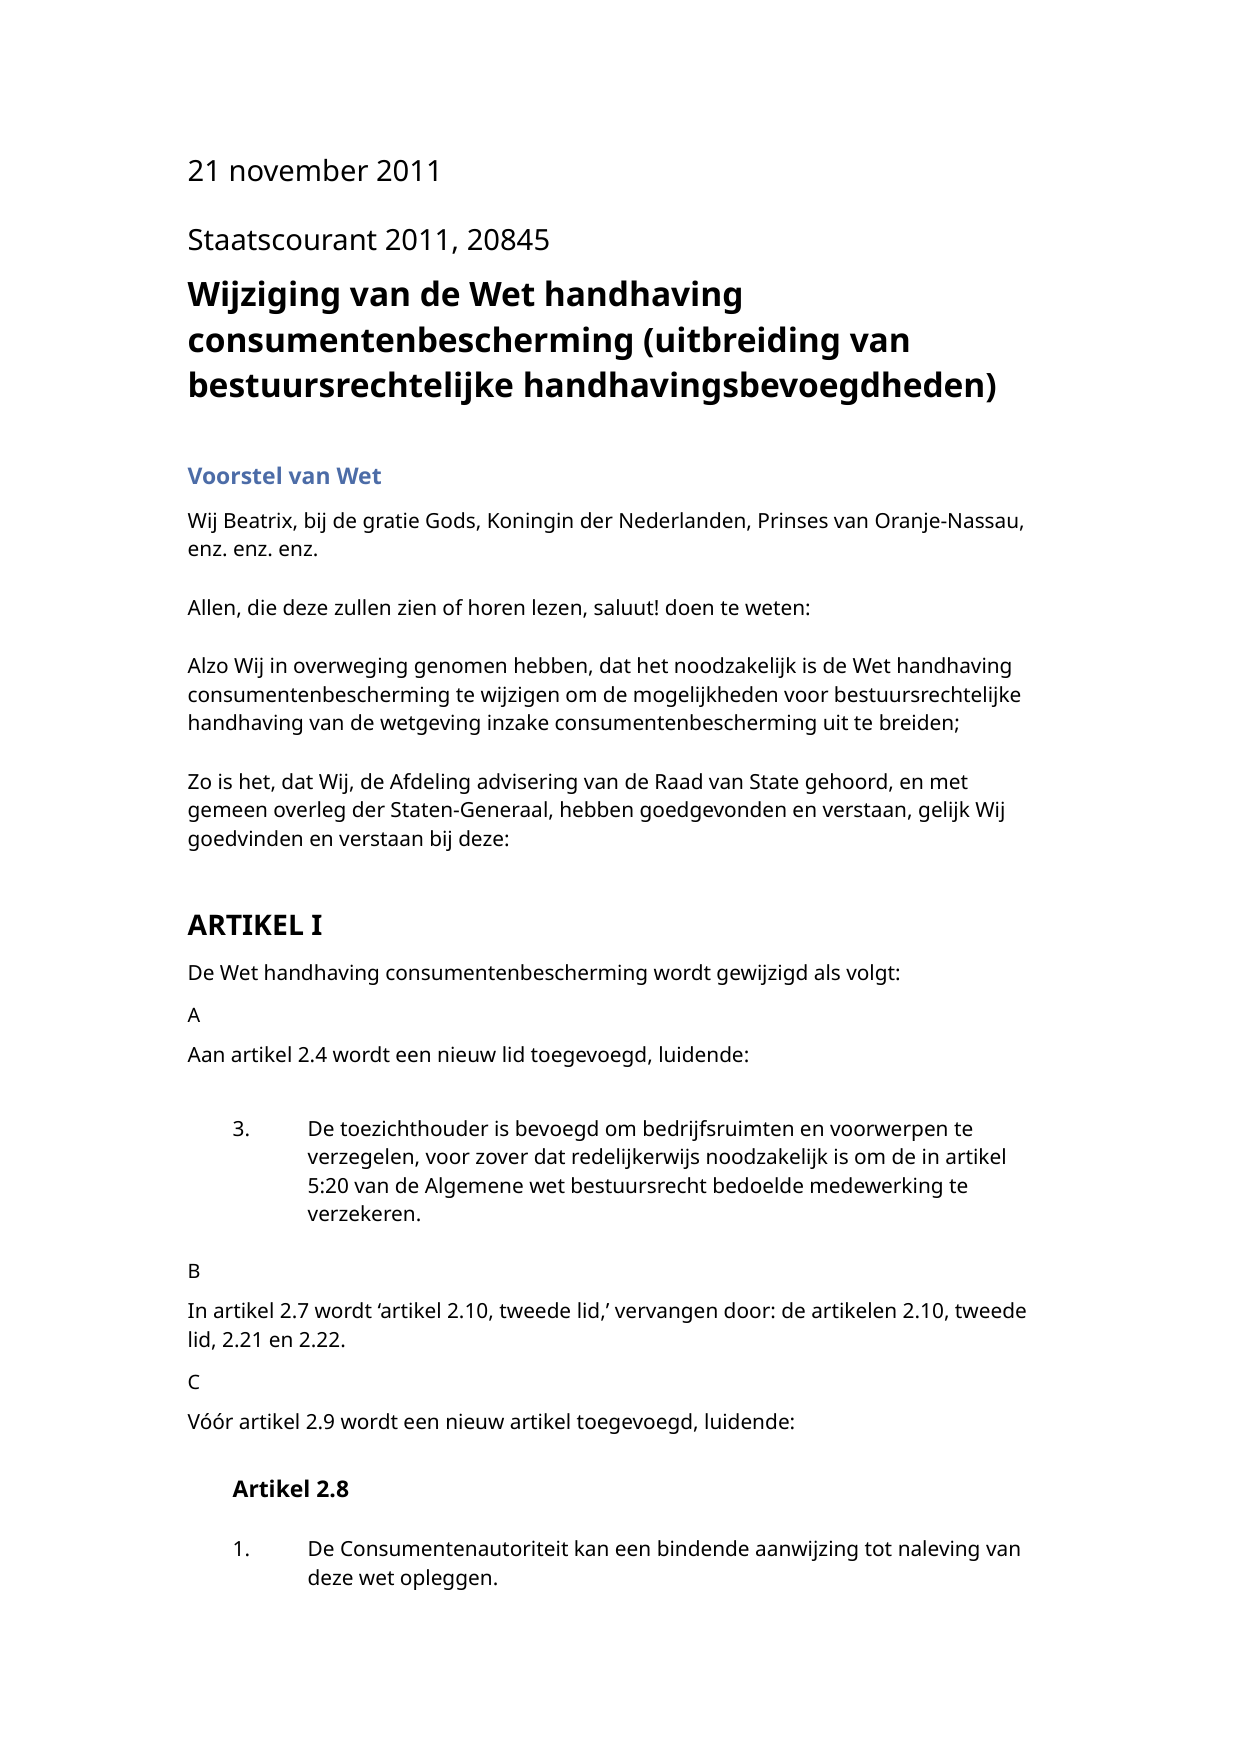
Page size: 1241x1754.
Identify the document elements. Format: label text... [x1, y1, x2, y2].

text Zo is het, dat Wij, de Afdeling advisering van de Raad van State gehoord, en met gemeen overleg der Staten-Generaal, hebben goedgevonden en verstaan, gelijk Wij goedvinden en verstaan bij deze: [187, 767, 1053, 852]
subtitle Wijziging van de Wet handhaving consumentenbescherming (uitbreiding van bestuursrechtelijke handhavingsbevoegdheden) [187, 271, 1053, 407]
text Aan artikel 2.4 wordt een nieuw lid toegevoegd, luidende: [187, 1040, 1053, 1069]
text B [187, 1258, 1053, 1284]
subtitle Voorstel van Wet [187, 460, 1053, 491]
text C [187, 1368, 1053, 1395]
text In artikel 2.7 wordt ‘artikel 2.10, tweede lid,’ vervangen door: de artikelen 2.10, tweede lid, 2.21 en 2.22. [187, 1296, 1053, 1353]
text Staatscourant 2011, 20845 [187, 219, 1053, 259]
text De Wet handhaving consumentenbescherming wordt gewijzigd als volgt: [187, 958, 1053, 987]
subtitle Artikel 2.8 [232, 1473, 1053, 1504]
text Allen, die deze zullen zien of horen lezen, saluut! doen te weten: [187, 593, 1053, 621]
text Wij Beatrix, bij de gratie Gods, Koningin der Nederlanden, Prinses van Oranje-Nassau, enz. enz. enz. [187, 506, 1053, 563]
text Alzo Wij in overweging genomen hebben, dat het noodzakelijk is de Wet handhaving consumentenbescherming te wijzigen om de mogelijkheden voor bestuursrechtelijke handhaving van de wetgeving inzake consumentenbescherming uit te breiden; [187, 651, 1053, 737]
text Vóór artikel 2.9 wordt een nieuw artikel toegevoegd, luidende: [187, 1407, 1053, 1435]
list De toezichthouder is bevoegd om bedrijfsruimten en voorwerpen te verzegelen, voor zover dat redelijkerwijs noodzakelijk is om de in artikel 5:20 van de Algemene wet bestuursrecht bedoelde medewerking te verzekeren. [232, 1114, 1053, 1228]
list De Consumentenautoriteit kan een bindende aanwijzing tot naleving van deze wet opleggen. [232, 1534, 1053, 1591]
subtitle ARTIKEL I [187, 904, 1053, 943]
text 21 november 2011 [187, 150, 1053, 190]
text A [187, 1002, 1053, 1029]
